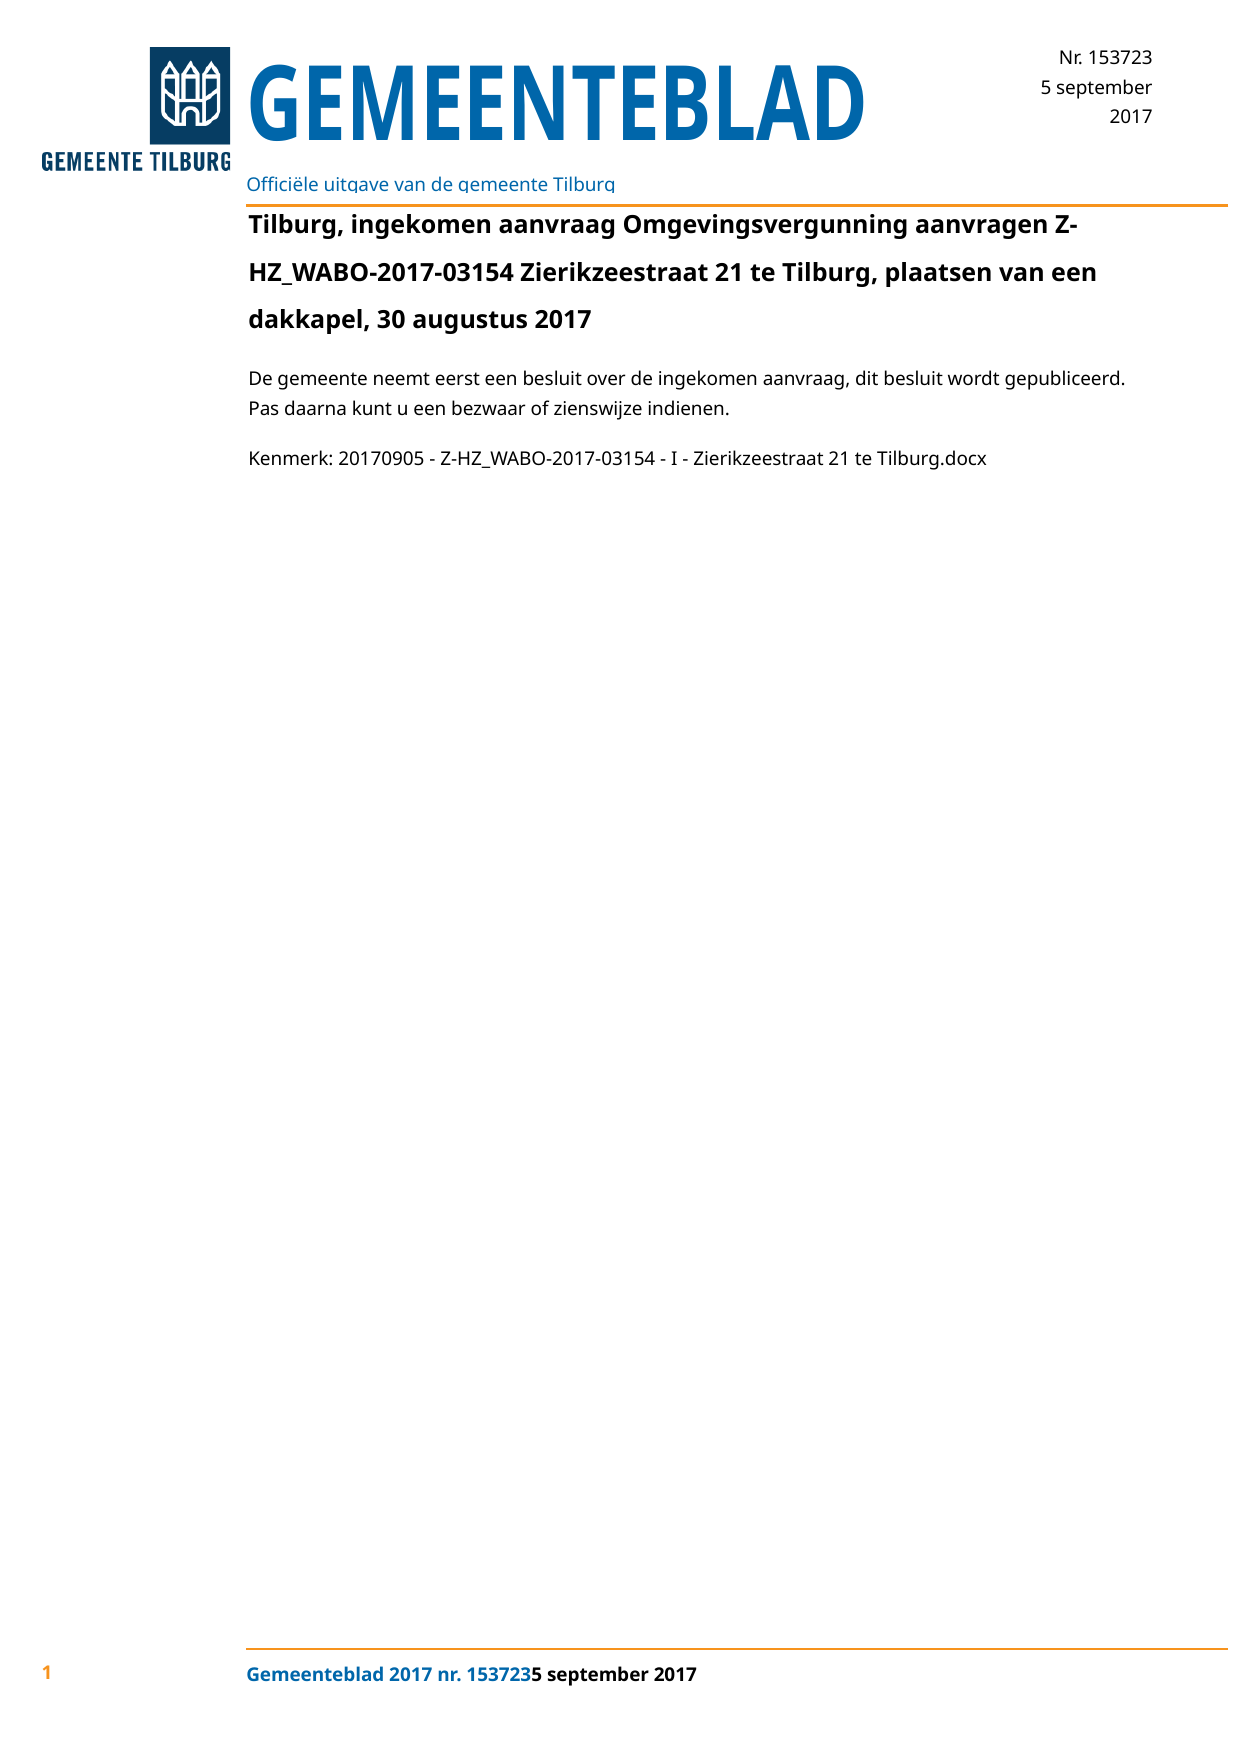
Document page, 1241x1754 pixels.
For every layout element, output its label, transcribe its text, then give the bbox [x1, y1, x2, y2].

text Kenmerk: 20170905 - Z-HZ_WABO-2017-03154 - I - Zierikzeestraat 21 te Tilburg.docx [248, 446, 1152, 471]
picture [41, 47, 231, 172]
text De gemeente neemt eerst een besluit over de ingekomen aanvraag, dit besluit wordt gepubliceerd. Pas daarna kunt u een bezwaar of zienswijze indienen. [248, 366, 1152, 421]
text Tilburg, ingekomen aanvraag Omgevingsvergunning aanvragen Z-HZ_WABO-2017-03154 Zierikzeestraat 21 te Tilburg, plaatsen van een dakkapel, 30 augustus 2017 [248, 207, 1152, 336]
